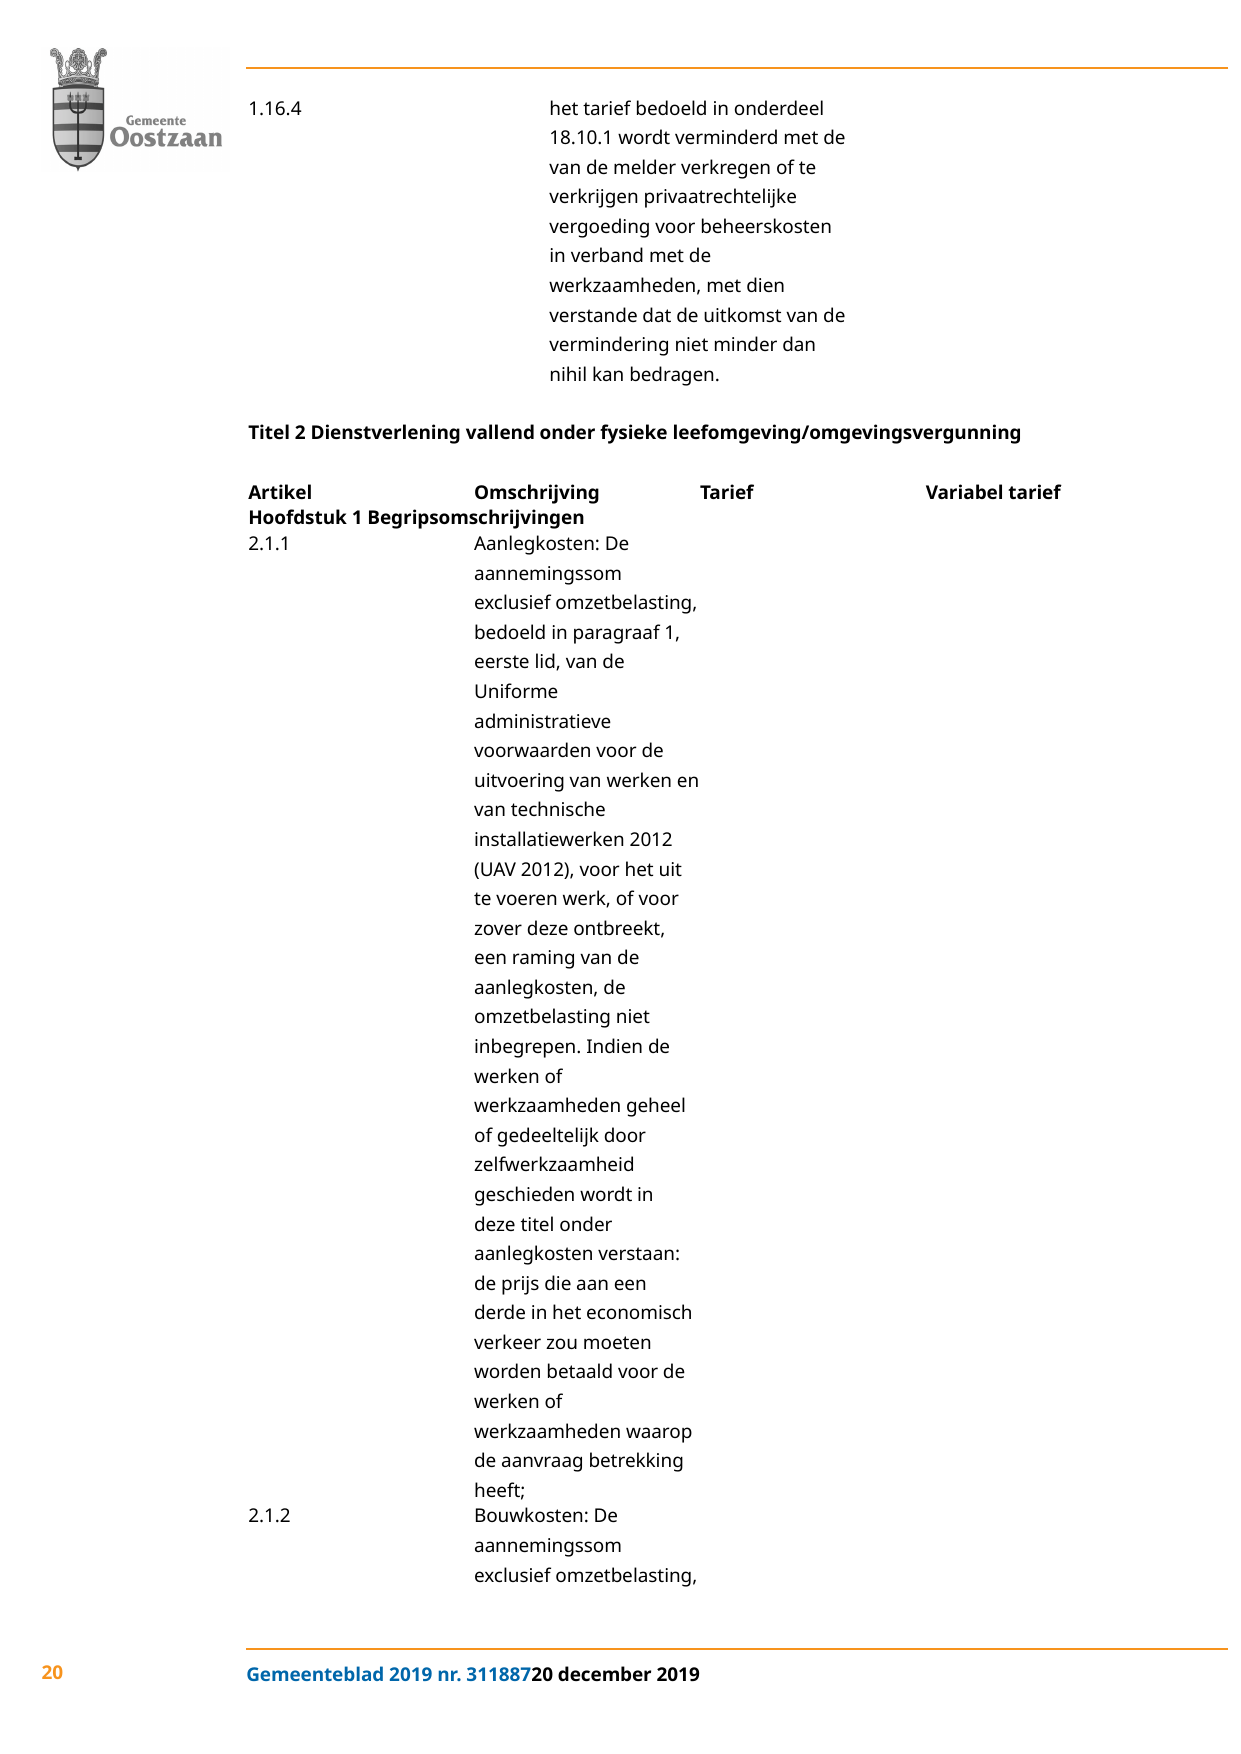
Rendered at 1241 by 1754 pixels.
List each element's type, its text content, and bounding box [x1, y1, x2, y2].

table_cell het tarief bedoeld in onderdeel 18.10.1 wordt verminderd met de van de melder verkregen of te verkrijgen privaatrechtelijke vergoeding voor beheerskosten in verband met de werkzaamheden, met dien verstande dat de uitkomst van de vermindering niet minder dan nihil kan bedragen. [549, 95, 850, 387]
table_cell [926, 1503, 1152, 1588]
table_header Tarief [700, 479, 926, 504]
table_cell 1.16.4 [248, 95, 549, 387]
table_header Omschrijving [474, 479, 700, 504]
table_header Artikel [248, 479, 474, 504]
text Titel 2 Dienstverlening vallend onder fysieke leefomgeving/omgevingsvergunning [248, 419, 1152, 445]
table_cell [850, 95, 1152, 387]
table_cell 2.1.1 [248, 530, 474, 1503]
table_cell [700, 530, 926, 1503]
table_cell Bouwkosten: De aannemingssom exclusief omzetbelasting, [474, 1503, 700, 1588]
picture [41, 47, 231, 172]
table_cell Hoofdstuk 1 Begripsomschrijvingen [248, 505, 1152, 530]
table_header Variabel tarief [926, 479, 1152, 504]
table_cell [700, 1503, 926, 1588]
table_cell Aanlegkosten: De aannemingssom exclusief omzetbelasting, bedoeld in paragraaf 1, eerste lid, van de Uniforme administratieve voorwaarden voor de uitvoering van werken en van technische installatiewerken 2012 (UAV 2012), voor het uit te voeren werk, of voor zover deze ontbreekt, een raming van de aanlegkosten, de omzetbelasting niet inbegrepen. Indien de werken of werkzaamheden geheel of gedeeltelijk door zelfwerkzaamheid geschieden wordt in deze titel onder aanlegkosten verstaan: de prijs die aan een derde in het economisch verkeer zou moeten worden betaald voor de werken of werkzaamheden waarop de aanvraag betrekking heeft; [474, 530, 700, 1503]
table_cell [926, 530, 1152, 1503]
table_cell 2.1.2 [248, 1503, 474, 1588]
